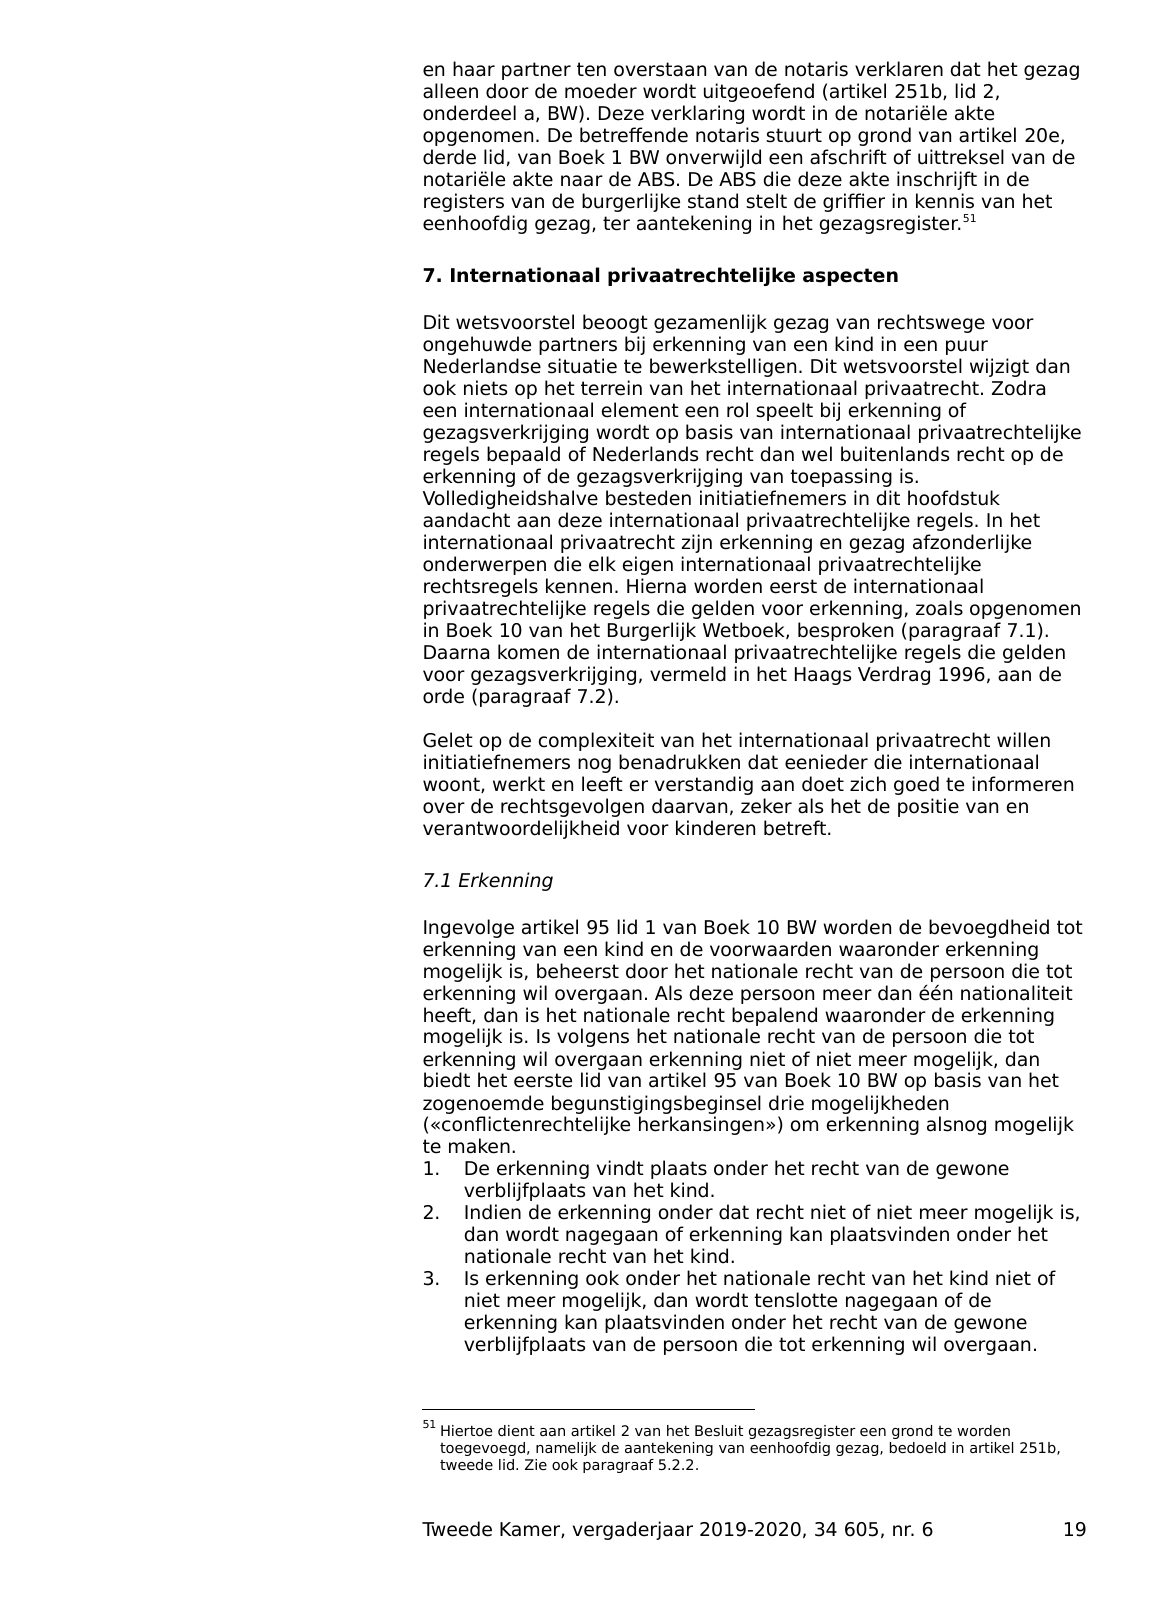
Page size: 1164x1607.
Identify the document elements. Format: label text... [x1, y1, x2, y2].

text Ingevolge artikel 95 lid 1 van Boek 10 BW worden de bevoegdheid tot erkenning van een kind en de voorwaarden waaronder erkenning mogelijk is, beheerst door het nationale recht van de persoon die tot erkenning wil overgaan. Als deze persoon meer dan één nationaliteit heeft, dan is het nationale recht bepalend waaronder de erkenning mogelijk is. Is volgens het nationale recht van de persoon die tot erkenning wil overgaan erkenning niet of niet meer mogelijk, dan biedt het eerste lid van artikel 95 van Boek 10 BW op basis van het zogenoemde begunstigingsbeginsel drie mogelijkheden («conflictenrechtelijke herkansingen») om erkenning alsnog mogelijk te maken. [422, 917, 1087, 1158]
text Gelet op de complexiteit van het internationaal privaatrecht willen initiatiefnemers nog benadrukken dat eenieder die internationaal woont, werkt en leeft er verstandig aan doet zich goed te informeren over de rechtsgevolgen daarvan, zeker als het de positie van en verantwoordelijkheid voor kinderen betreft. [422, 730, 1087, 839]
text en haar partner ten overstaan van de notaris verklaren dat het gezag alleen door de moeder wordt uitgeoefend (artikel 251b, lid 2, onderdeel a, BW). Deze verklaring wordt in de notariële akte opgenomen. De betreffende notaris stuurt op grond van artikel 20e, derde lid, van Boek 1 BW onverwijld een afschrift of uittreksel van de notariële akte naar de ABS. De ABS die deze akte inschrijft in de registers van de burgerlijke stand stelt de griffier in kennis van het eenhoofdig gezag, ter aantekening in het gezagsregister. [422, 59, 1087, 235]
subtitle 7. Internationaal privaatrechtelijke aspecten [422, 265, 1087, 287]
text 3. Is erkenning ook onder het nationale recht van het kind niet of niet meer mogelijk, dan wordt tenslotte nagegaan of de erkenning kan plaatsvinden onder het recht van de gewone verblijfplaats van de persoon die tot erkenning wil overgaan. [422, 1268, 1087, 1356]
subtitle 7.1 Erkenning [422, 869, 1087, 892]
text 2. Indien de erkenning onder dat recht niet of niet meer mogelijk is, dan wordt nagegaan of erkenning kan plaatsvinden onder het nationale recht van het kind. [422, 1202, 1087, 1268]
text Dit wetsvoorstel beoogt gezamenlijk gezag van rechtswege voor ongehuwde partners bij erkenning van een kind in een puur Nederlandse situatie te bewerkstelligen. Dit wetsvoorstel wijzigt dan ook niets op het terrein van het internationaal privaatrecht. Zodra een internationaal element een rol speelt bij erkenning of gezagsverkrijging wordt op basis van internationaal privaatrechtelijke regels bepaald of Nederlands recht dan wel buitenlands recht op de erkenning of de gezagsverkrijging van toepassing is. Volledigheidshalve besteden initiatiefnemers in dit hoofdstuk aandacht aan deze internationaal privaatrechtelijke regels. In het internationaal privaatrecht zijn erkenning en gezag afzonderlijke onderwerpen die elk eigen internationaal privaatrechtelijke rechtsregels kennen. Hierna worden eerst de internationaal privaatrechtelijke regels die gelden voor erkenning, zoals opgenomen in Boek 10 van het Burgerlijk Wetboek, besproken (paragraaf 7.1). Daarna komen de internationaal privaatrechtelijke regels die gelden voor gezagsverkrijging, vermeld in het Haags Verdrag 1996, aan de orde (paragraaf 7.2). [422, 312, 1087, 707]
text Hiertoe dient aan artikel 2 van het Besluit gezagsregister een grond te worden toegevoegd, namelijk de aantekening van eenhoofdig gezag, bedoeld in artikel 251b, tweede lid. Zie ook paragraaf 5.2.2. [422, 1418, 1087, 1474]
text 1. De erkenning vindt plaats onder het recht van de gewone verblijfplaats van het kind. [422, 1158, 1087, 1202]
